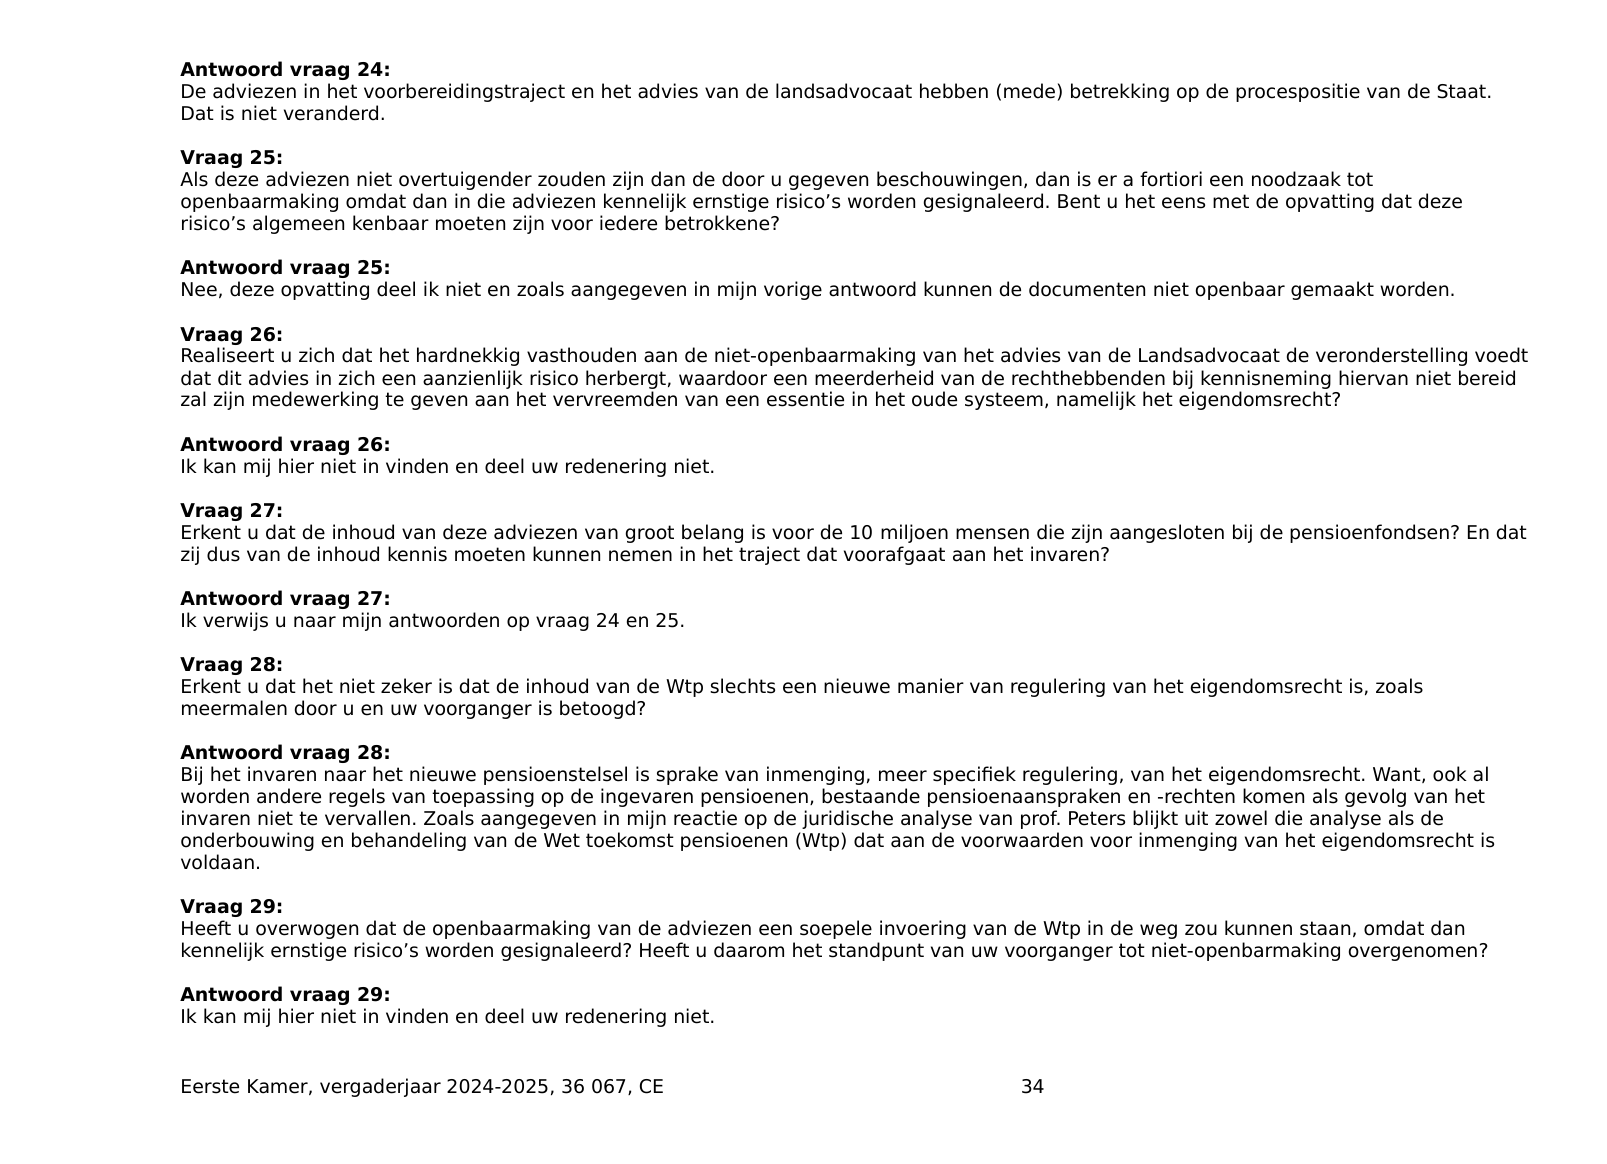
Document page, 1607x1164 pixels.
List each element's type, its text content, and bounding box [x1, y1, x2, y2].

text Antwoord vraag 25: [180, 257, 1529, 279]
text Nee, deze opvatting deel ik niet en zoals aangegeven in mijn vorige antwoord kunnen de documenten niet openbaar gemaakt worden. [180, 279, 1529, 301]
text Erkent u dat het niet zeker is dat de inhoud van de Wtp slechts een nieuwe manier van regulering van het eigendomsrecht is, zoals meermalen door u en uw voorganger is betoogd? [180, 676, 1529, 720]
text Vraag 27: [180, 500, 1529, 522]
text Antwoord vraag 29: [180, 984, 1529, 1006]
text Erkent u dat de inhoud van deze adviezen van groot belang is voor de 10 miljoen mensen die zijn aangesloten bij de pensioenfondsen? En dat zij dus van de inhoud kennis moeten kunnen nemen in het traject dat voorafgaat aan het invaren? [180, 522, 1529, 566]
text Antwoord vraag 24: [180, 59, 1529, 81]
text Ik kan mij hier niet in vinden en deel uw redenering niet. [180, 456, 1529, 477]
text Heeft u overwogen dat de openbaarmaking van de adviezen een soepele invoering van de Wtp in de weg zou kunnen staan, omdat dan kennelijk ernstige risico’s worden gesignaleerd? Heeft u daarom het standpunt van uw voorganger tot niet-openbarmaking overgenomen? [180, 918, 1529, 962]
text De adviezen in het voorbereidingstraject en het advies van de landsadvocaat hebben (mede) betrekking op de procespositie van de Staat. Dat is niet veranderd. [180, 81, 1529, 125]
text Ik kan mij hier niet in vinden en deel uw redenering niet. [180, 1006, 1529, 1028]
text Als deze adviezen niet overtuigender zouden zijn dan de door u gegeven beschouwingen, dan is er a fortiori een noodzaak tot openbaarmaking omdat dan in die adviezen kennelijk ernstige risico’s worden gesignaleerd. Bent u het eens met de opvatting dat deze risico’s algemeen kenbaar moeten zijn voor iedere betrokkene? [180, 169, 1529, 235]
text Vraag 29: [180, 896, 1529, 918]
text Vraag 28: [180, 654, 1529, 676]
text Realiseert u zich dat het hardnekkig vasthouden aan de niet-openbaarmaking van het advies van de Landsadvocaat de veronderstelling voedt dat dit advies in zich een aanzienlijk risico herbergt, waardoor een meerderheid van de rechthebbenden bij kennisneming hiervan niet bereid zal zijn medewerking te geven aan het vervreemden van een essentie in het oude systeem, namelijk het eigendomsrecht? [180, 345, 1529, 411]
text Bij het invaren naar het nieuwe pensioenstelsel is sprake van inmenging, meer specifiek regulering, van het eigendomsrecht. Want, ook al worden andere regels van toepassing op de ingevaren pensioenen, bestaande pensioenaanspraken en -rechten komen als gevolg van het invaren niet te vervallen. Zoals aangegeven in mijn reactie op de juridische analyse van prof. Peters blijkt uit zowel die analyse als de onderbouwing en behandeling van de Wet toekomst pensioenen (Wtp) dat aan de voorwaarden voor inmenging van het eigendomsrecht is voldaan. [180, 764, 1529, 874]
text Vraag 25: [180, 147, 1529, 169]
text Antwoord vraag 27: [180, 588, 1529, 610]
text Vraag 26: [180, 323, 1529, 345]
text Antwoord vraag 28: [180, 742, 1529, 764]
text Ik verwijs u naar mijn antwoorden op vraag 24 en 25. [180, 610, 1529, 632]
text Antwoord vraag 26: [180, 433, 1529, 456]
